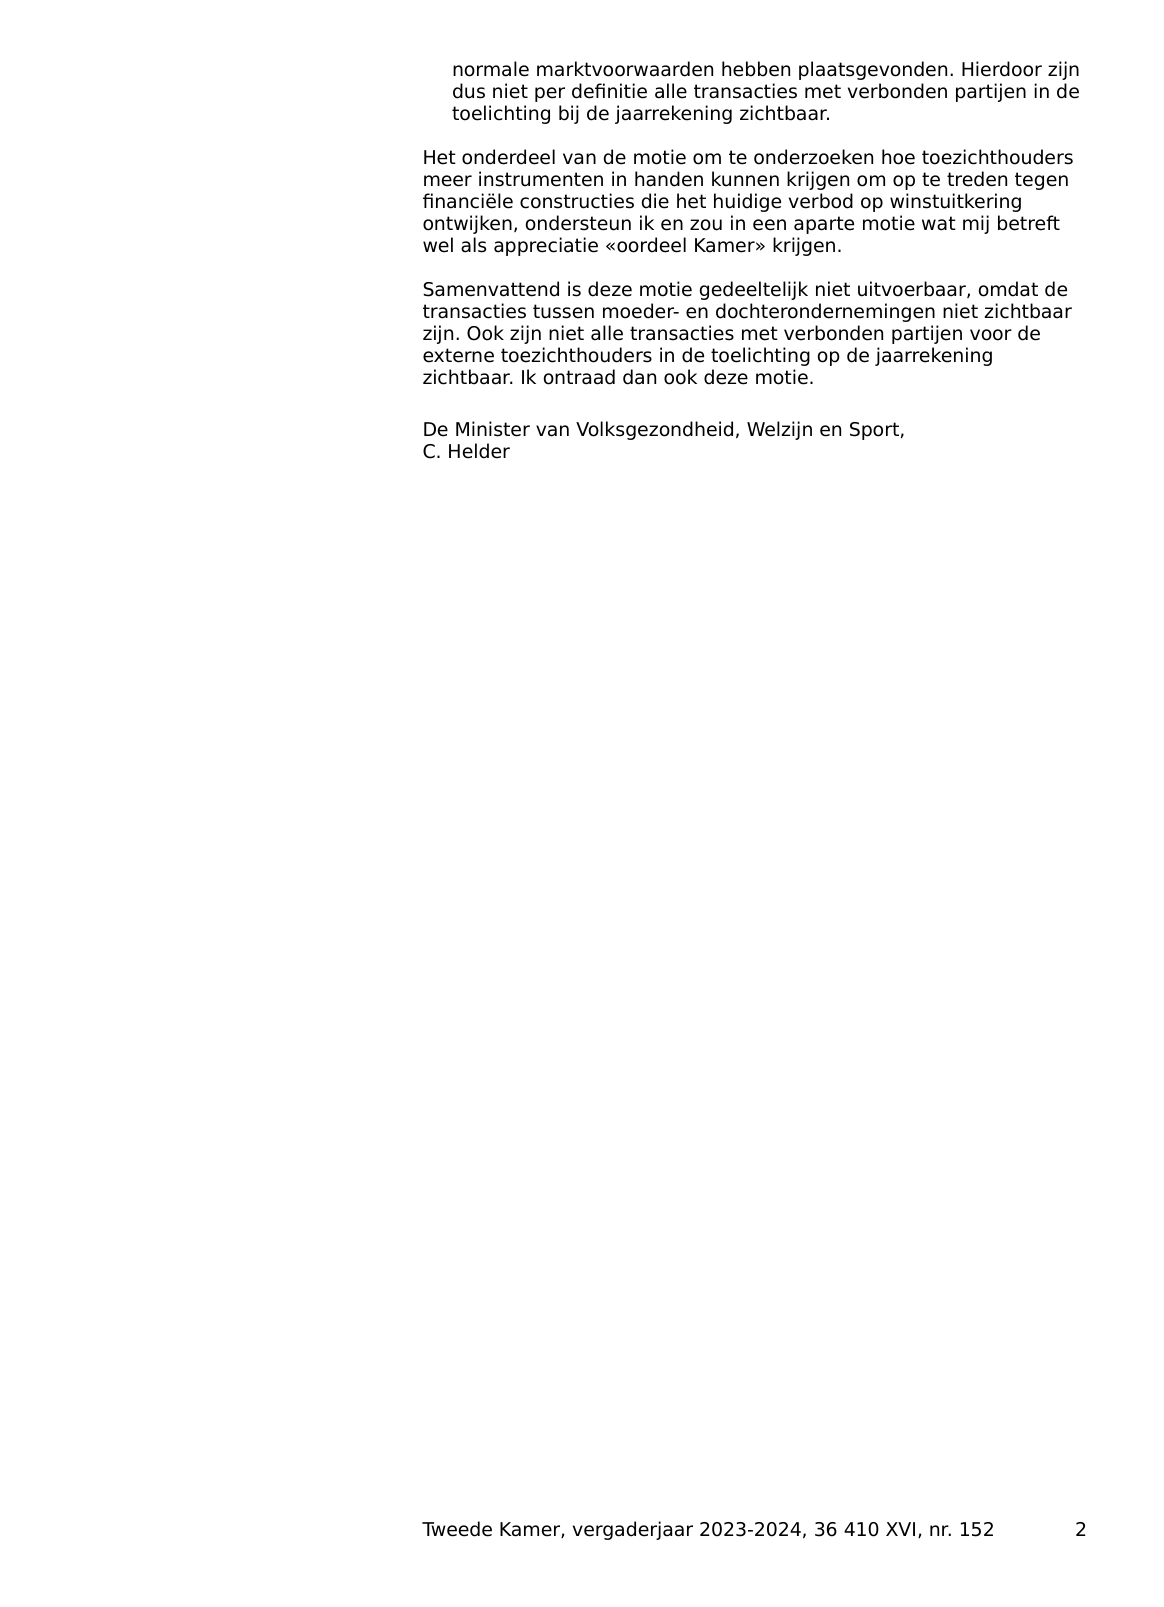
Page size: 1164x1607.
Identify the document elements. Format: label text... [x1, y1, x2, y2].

text Samenvattend is deze motie gedeeltelijk niet uitvoerbaar, omdat de transacties tussen moeder- en dochterondernemingen niet zichtbaar zijn. Ook zijn niet alle transacties met verbonden partijen voor de externe toezichthouders in de toelichting op de jaarrekening zichtbaar. Ik ontraad dan ook deze motie. [422, 279, 1087, 389]
text Het onderdeel van de motie om te onderzoeken hoe toezichthouders meer instrumenten in handen kunnen krijgen om op te treden tegen financiële constructies die het huidige verbod op winstuitkering ontwijken, ondersteun ik en zou in een aparte motie wat mij betreft wel als appreciatie «oordeel Kamer» krijgen. [422, 147, 1087, 257]
text normale marktvoorwaarden hebben plaatsgevonden. Hierdoor zijn dus niet per definitie alle transacties met verbonden partijen in de toelichting bij de jaarrekening zichtbaar. [422, 59, 1087, 125]
text De Minister van Volksgezondheid, Welzijn en Sport, C. Helder [422, 419, 1087, 463]
